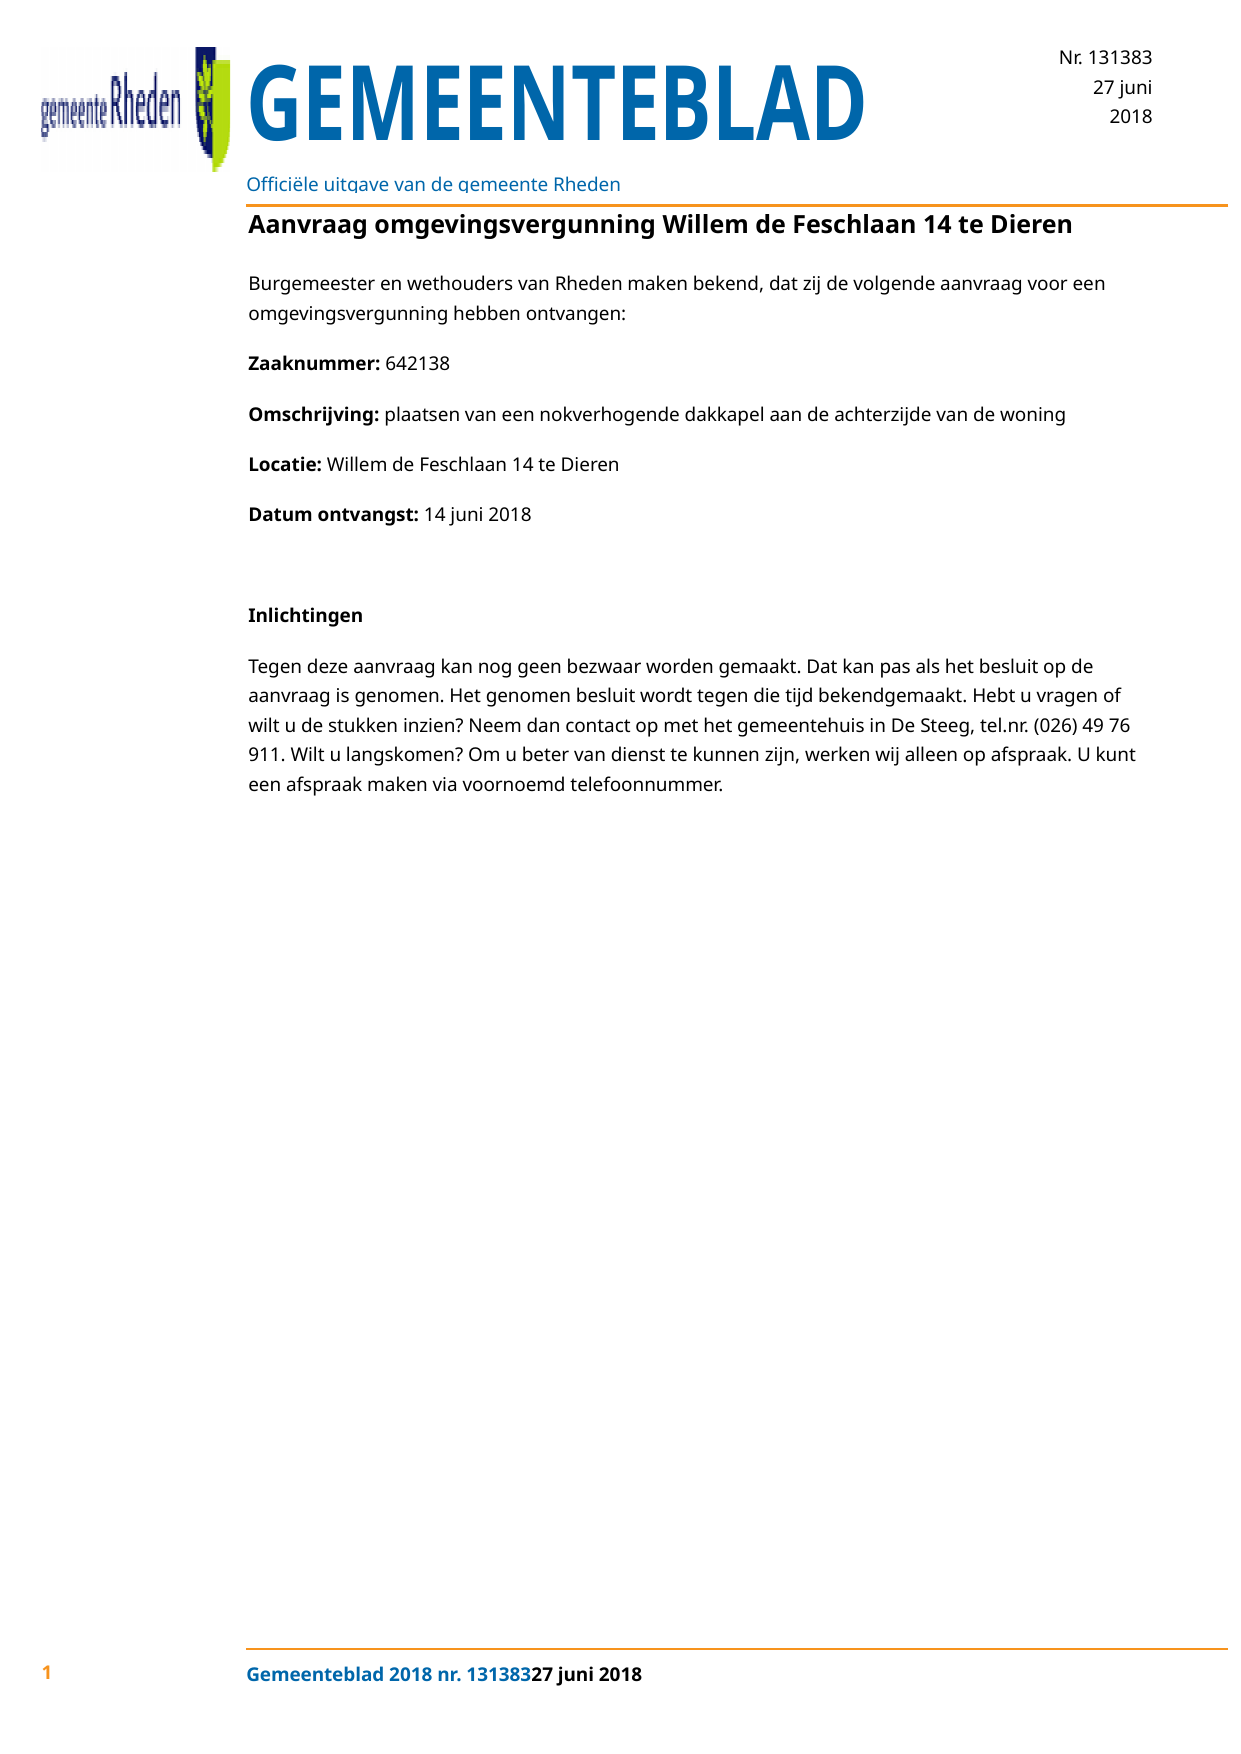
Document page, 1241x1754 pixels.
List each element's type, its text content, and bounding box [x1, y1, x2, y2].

text Aanvraag omgevingsvergunning Willem de Feschlaan 14 te Dieren [248, 207, 1152, 241]
text Burgemeester en wethouders van Rheden maken bekend, dat zij de volgende aanvraag voor een omgevingsvergunning hebben ontvangen: [248, 270, 1152, 326]
text Zaaknummer: 642138 [248, 350, 1152, 376]
text Locatie: Willem de Feschlaan 14 te Dieren [248, 451, 1152, 477]
text Omschrijving: plaatsen van een nokverhogende dakkapel aan de achterzijde van de woning [248, 401, 1152, 426]
text Tegen deze aanvraag kan nog geen bezwaar worden gemaakt. Dat kan pas als het besluit op de aanvraag is genomen. Het genomen besluit wordt tegen die tijd bekendgemaakt. Hebt u vragen of wilt u de stukken inzien? Neem dan contact op met het gemeentehuis in De Steeg, tel.nr. (026) 49 76 911. Wilt u langskomen? Om u beter van dienst te kunnen zijn, werken wij alleen op afspraak. U kunt een afspraak maken via voornoemd telefoonnummer. [248, 653, 1152, 797]
text Datum ontvangst: 14 juni 2018 [248, 502, 1152, 527]
picture [41, 47, 231, 172]
text Inlichtingen [248, 602, 1152, 628]
